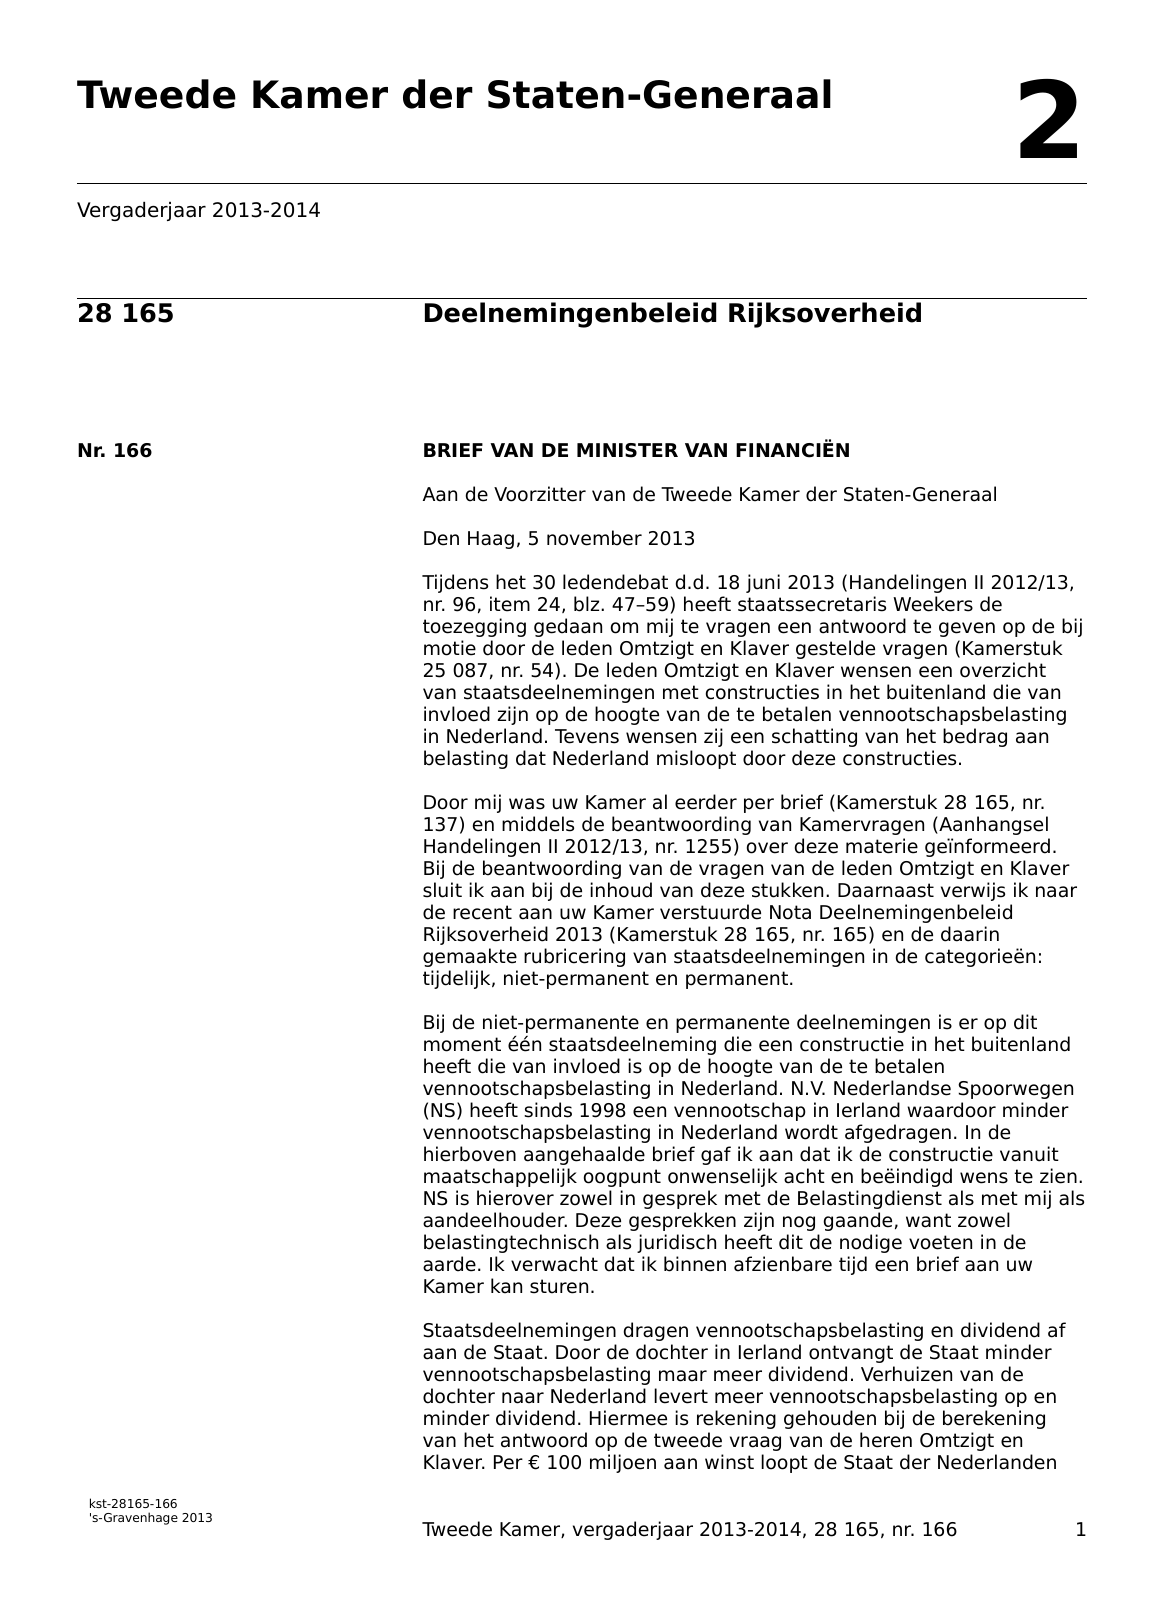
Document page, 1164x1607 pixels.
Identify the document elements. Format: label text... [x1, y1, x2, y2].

text Aan de Voorzitter van de Tweede Kamer der Staten-Generaal [422, 484, 1087, 506]
text Bij de niet-permanente en permanente deelnemingen is er op dit moment één staatsdeelneming die een constructie in het buitenland heeft die van invloed is op de hoogte van de te betalen vennootschapsbelasting in Nederland. N.V. Nederlandse Spoorwegen (NS) heeft sinds 1998 een vennootschap in Ierland waardoor minder vennootschapsbelasting in Nederland wordt afgedragen. In de hierboven aangehaalde brief gaf ik aan dat ik de constructie vanuit maatschappelijk oogpunt onwenselijk acht en beëindigd wens te zien. NS is hierover zowel in gesprek met de Belastingdienst als met mij als aandeelhouder. Deze gesprekken zijn nog gaande, want zowel belastingtechnisch als juridisch heeft dit de nodige voeten in de aarde. Ik verwacht dat ik binnen afzienbare tijd een brief aan uw Kamer kan sturen. [422, 1012, 1087, 1298]
subtitle 28 165 Deelnemingenbeleid Rijksoverheid [77, 299, 1087, 329]
table_header 2 [886, 59, 1087, 183]
text kst-28165-166 [88, 1497, 323, 1511]
text Staatsdeelnemingen dragen vennootschapsbelasting en dividend af aan de Staat. Door de dochter in Ierland ontvangt de Staat minder vennootschapsbelasting maar meer dividend. Verhuizen van de dochter naar Nederland levert meer vennootschapsbelasting op en minder dividend. Hiermee is rekening gehouden bij de berekening van het antwoord op de tweede vraag van de heren Omtzigt en Klaver. Per € 100 miljoen aan winst loopt de Staat der Nederlanden [422, 1320, 1087, 1474]
subtitle Nr. 166 BRIEF VAN DE MINISTER VAN FINANCIËN [77, 440, 1087, 462]
table_header Tweede Kamer der Staten-Generaal [77, 59, 886, 183]
text Tijdens het 30 ledendebat d.d. 18 juni 2013 (Handelingen II 2012/13, nr. 96, item 24, blz. 47–59) heeft staatssecretaris Weekers de toezegging gedaan om mij te vragen een antwoord te geven op de bij motie door de leden Omtzigt en Klaver gestelde vragen (Kamerstuk 25 087, nr. 54). De leden Omtzigt en Klaver wensen een overzicht van staatsdeelnemingen met constructies in het buitenland die van invloed zijn op de hoogte van de te betalen vennootschapsbelasting in Nederland. Tevens wensen zij een schatting van het bedrag aan belasting dat Nederland misloopt door deze constructies. [422, 572, 1087, 770]
text Den Haag, 5 november 2013 [422, 528, 1087, 550]
table_cell Vergaderjaar 2013-2014 [77, 184, 1087, 298]
text Door mij was uw Kamer al eerder per brief (Kamerstuk 28 165, nr. 137) en middels de beantwoording van Kamervragen (Aanhangsel Handelingen II 2012/13, nr. 1255) over deze materie geïnformeerd. Bij de beantwoording van de vragen van de leden Omtzigt en Klaver sluit ik aan bij de inhoud van deze stukken. Daarnaast verwijs ik naar de recent aan uw Kamer verstuurde Nota Deelnemingenbeleid Rijksoverheid 2013 (Kamerstuk 28 165, nr. 165) en de daarin gemaakte rubricering van staatsdeelnemingen in de categorieën: tijdelijk, niet-permanent en permanent. [422, 792, 1087, 990]
text 's-Gravenhage 2013 [88, 1511, 323, 1525]
